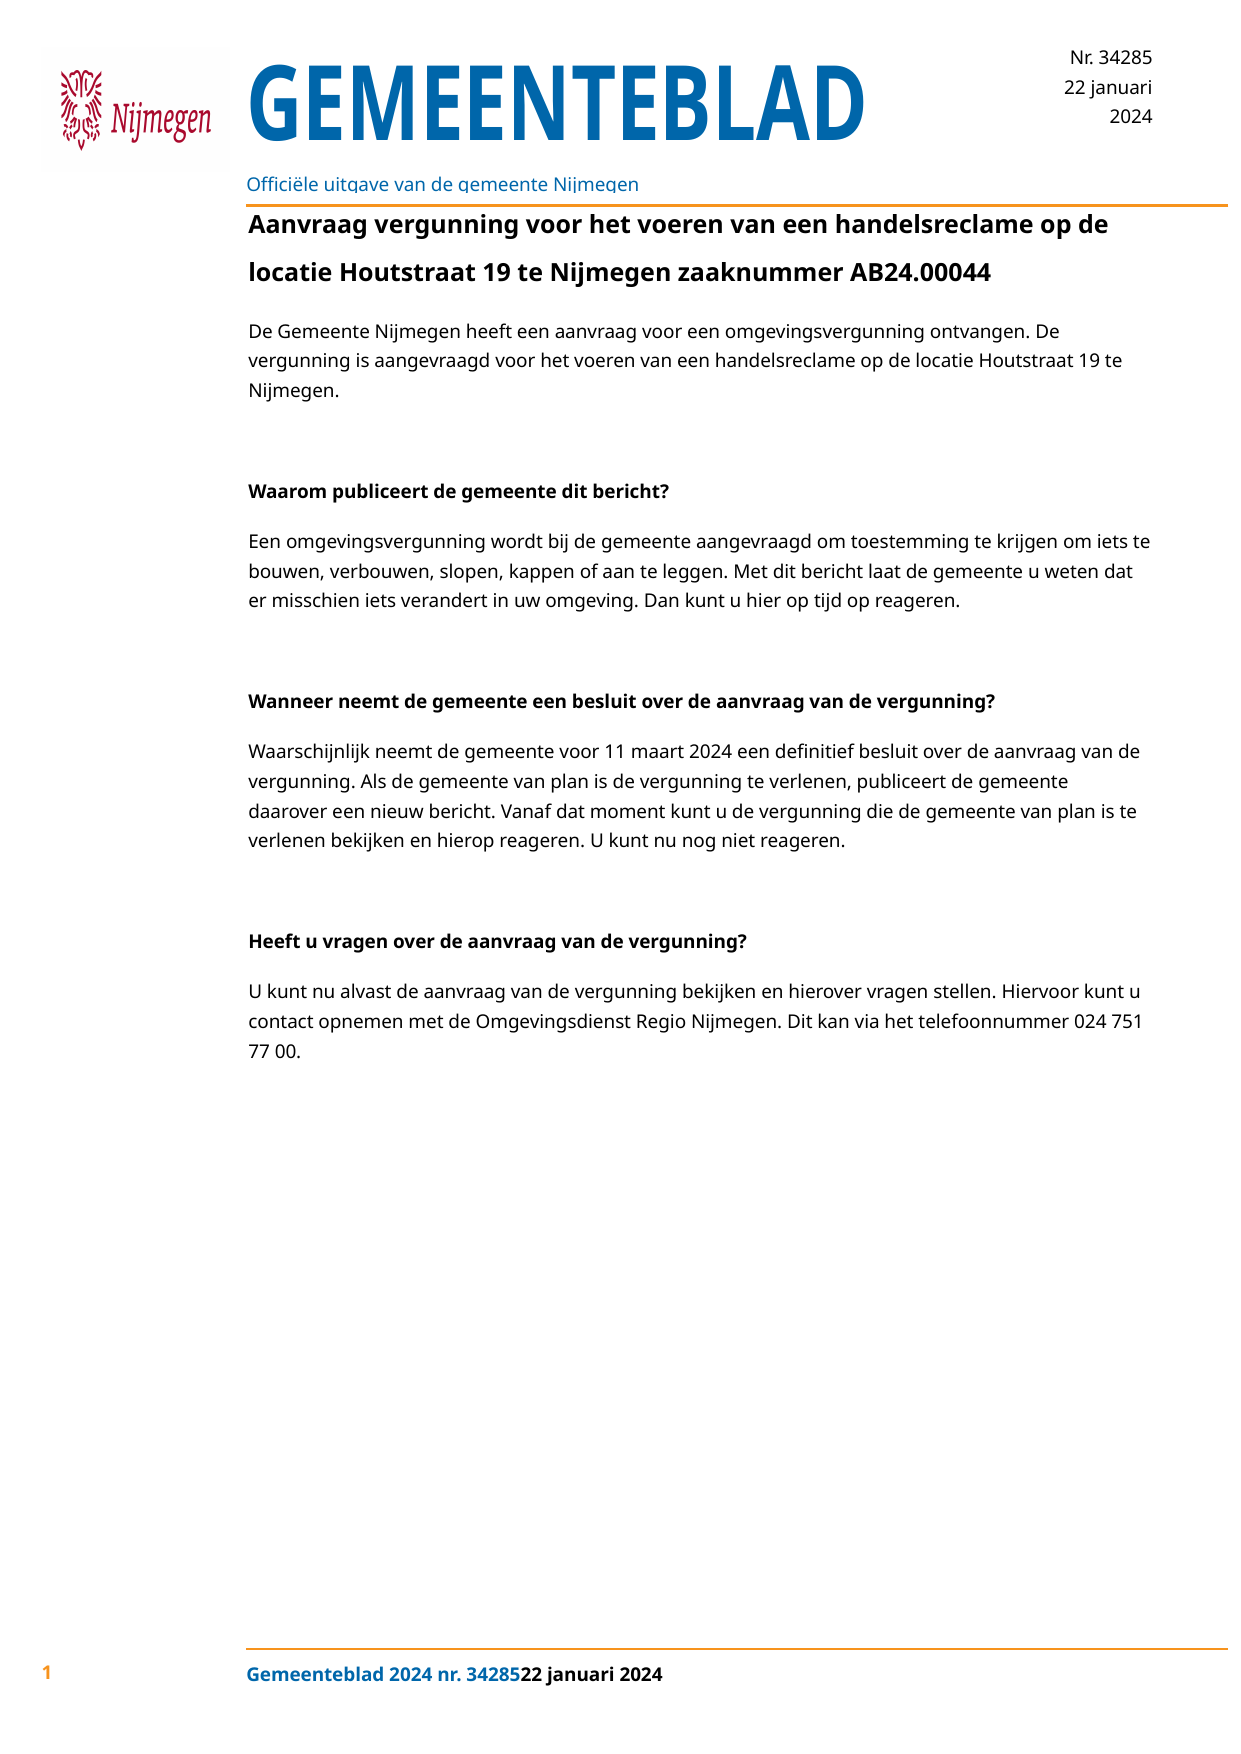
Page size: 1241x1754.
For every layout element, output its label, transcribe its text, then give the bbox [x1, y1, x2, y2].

text Heeft u vragen over de aanvraag van de vergunning? [248, 928, 1152, 954]
text U kunt nu alvast de aanvraag van de vergunning bekijken en hierover vragen stellen. Hiervoor kunt u contact opnemen met de Omgevingsdienst Regio Nijmegen. Dit kan via het telefoonnummer 024 751 77 00. [248, 979, 1152, 1064]
text Wanneer neemt de gemeente een besluit over de aanvraag van de vergunning? [248, 688, 1152, 714]
text Aanvraag vergunning voor het voeren van een handelsreclame op de locatie Houtstraat 19 te Nijmegen zaaknummer AB24.00044 [248, 207, 1152, 288]
text De Gemeente Nijmegen heeft een aanvraag voor een omgevingsvergunning ontvangen. De vergunning is aangevraagd voor het voeren van een handelsreclame op de locatie Houtstraat 19 te Nijmegen. [248, 318, 1152, 403]
picture [41, 47, 231, 172]
text Waarom publiceert de gemeente dit bericht? [248, 478, 1152, 504]
text Waarschijnlijk neemt de gemeente voor 11 maart 2024 een definitief besluit over de aanvraag van de vergunning. Als de gemeente van plan is de vergunning te verlenen, publiceert de gemeente daarover een nieuw bericht. Vanaf dat moment kunt u de vergunning die de gemeente van plan is te verlenen bekijken en hierop reageren. U kunt nu nog niet reageren. [248, 739, 1152, 853]
text Een omgevingsvergunning wordt bij de gemeente aangevraagd om toestemming te krijgen om iets te bouwen, verbouwen, slopen, kappen of aan te leggen. Met dit bericht laat de gemeente u weten dat er misschien iets verandert in uw omgeving. Dan kunt u hier op tijd op reageren. [248, 528, 1152, 613]
